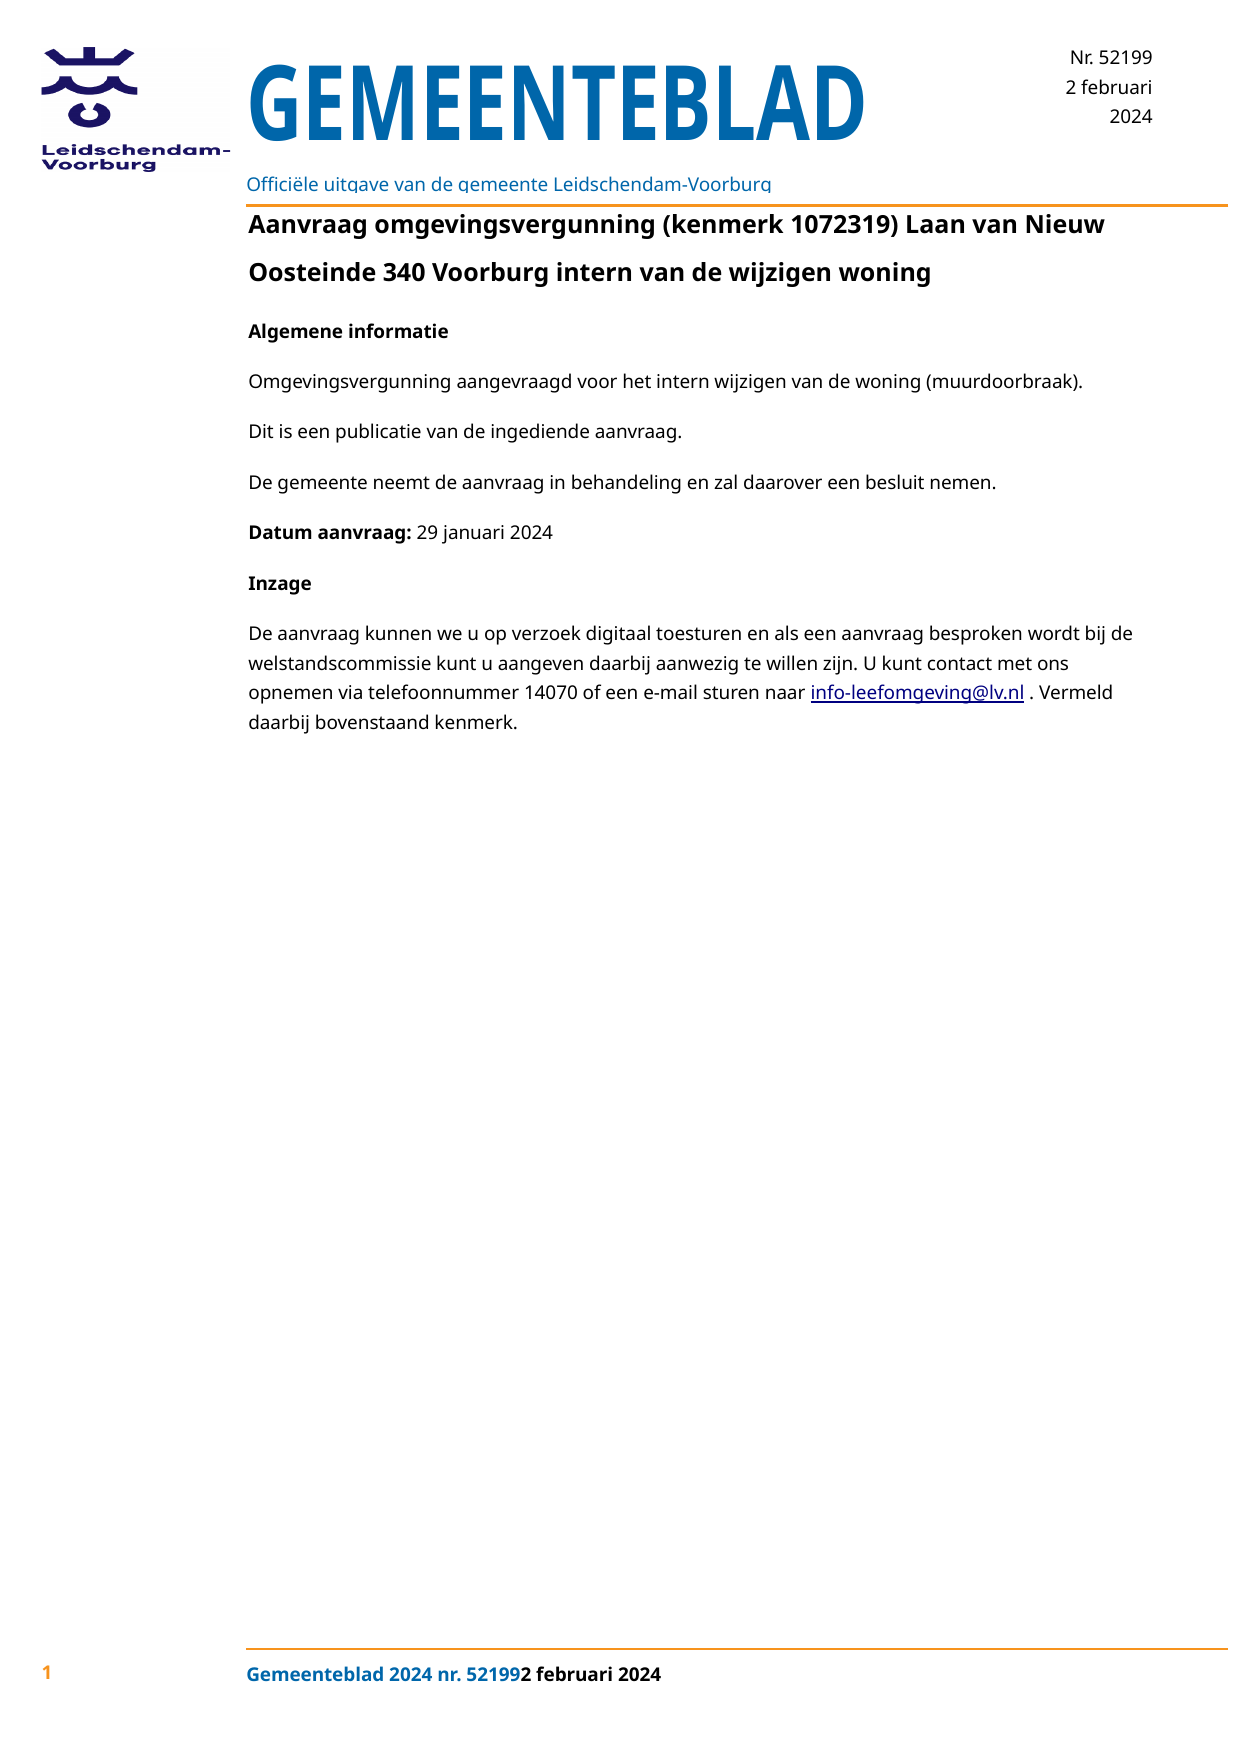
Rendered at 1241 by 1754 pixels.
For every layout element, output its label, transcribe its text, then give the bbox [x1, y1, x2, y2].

text Omgevingsvergunning aangevraagd voor het intern wijzigen van de woning (muurdoorbraak). [248, 368, 1152, 394]
text De gemeente neemt de aanvraag in behandeling en zal daarover een besluit nemen. [248, 469, 1152, 495]
text Algemene informatie [248, 318, 1152, 344]
text De aanvraag kunnen we u op verzoek digitaal toesturen en als een aanvraag besproken wordt bij de welstandscommissie kunt u aangeven daarbij aanwezig te willen zijn. U kunt contact met ons opnemen via telefoonnummer 14070 of een e-mail sturen naar info-leefomgeving@lv.nl . Vermeld daarbij bovenstaand kenmerk. [248, 620, 1152, 735]
text Aanvraag omgevingsvergunning (kenmerk 1072319) Laan van Nieuw Oosteinde 340 Voorburg intern van de wijzigen woning [248, 207, 1152, 288]
text Datum aanvraag: 29 januari 2024 [248, 519, 1152, 545]
text Inzage [248, 570, 1152, 596]
text Dit is een publicatie van de ingediende aanvraag. [248, 419, 1152, 444]
picture [41, 47, 231, 172]
